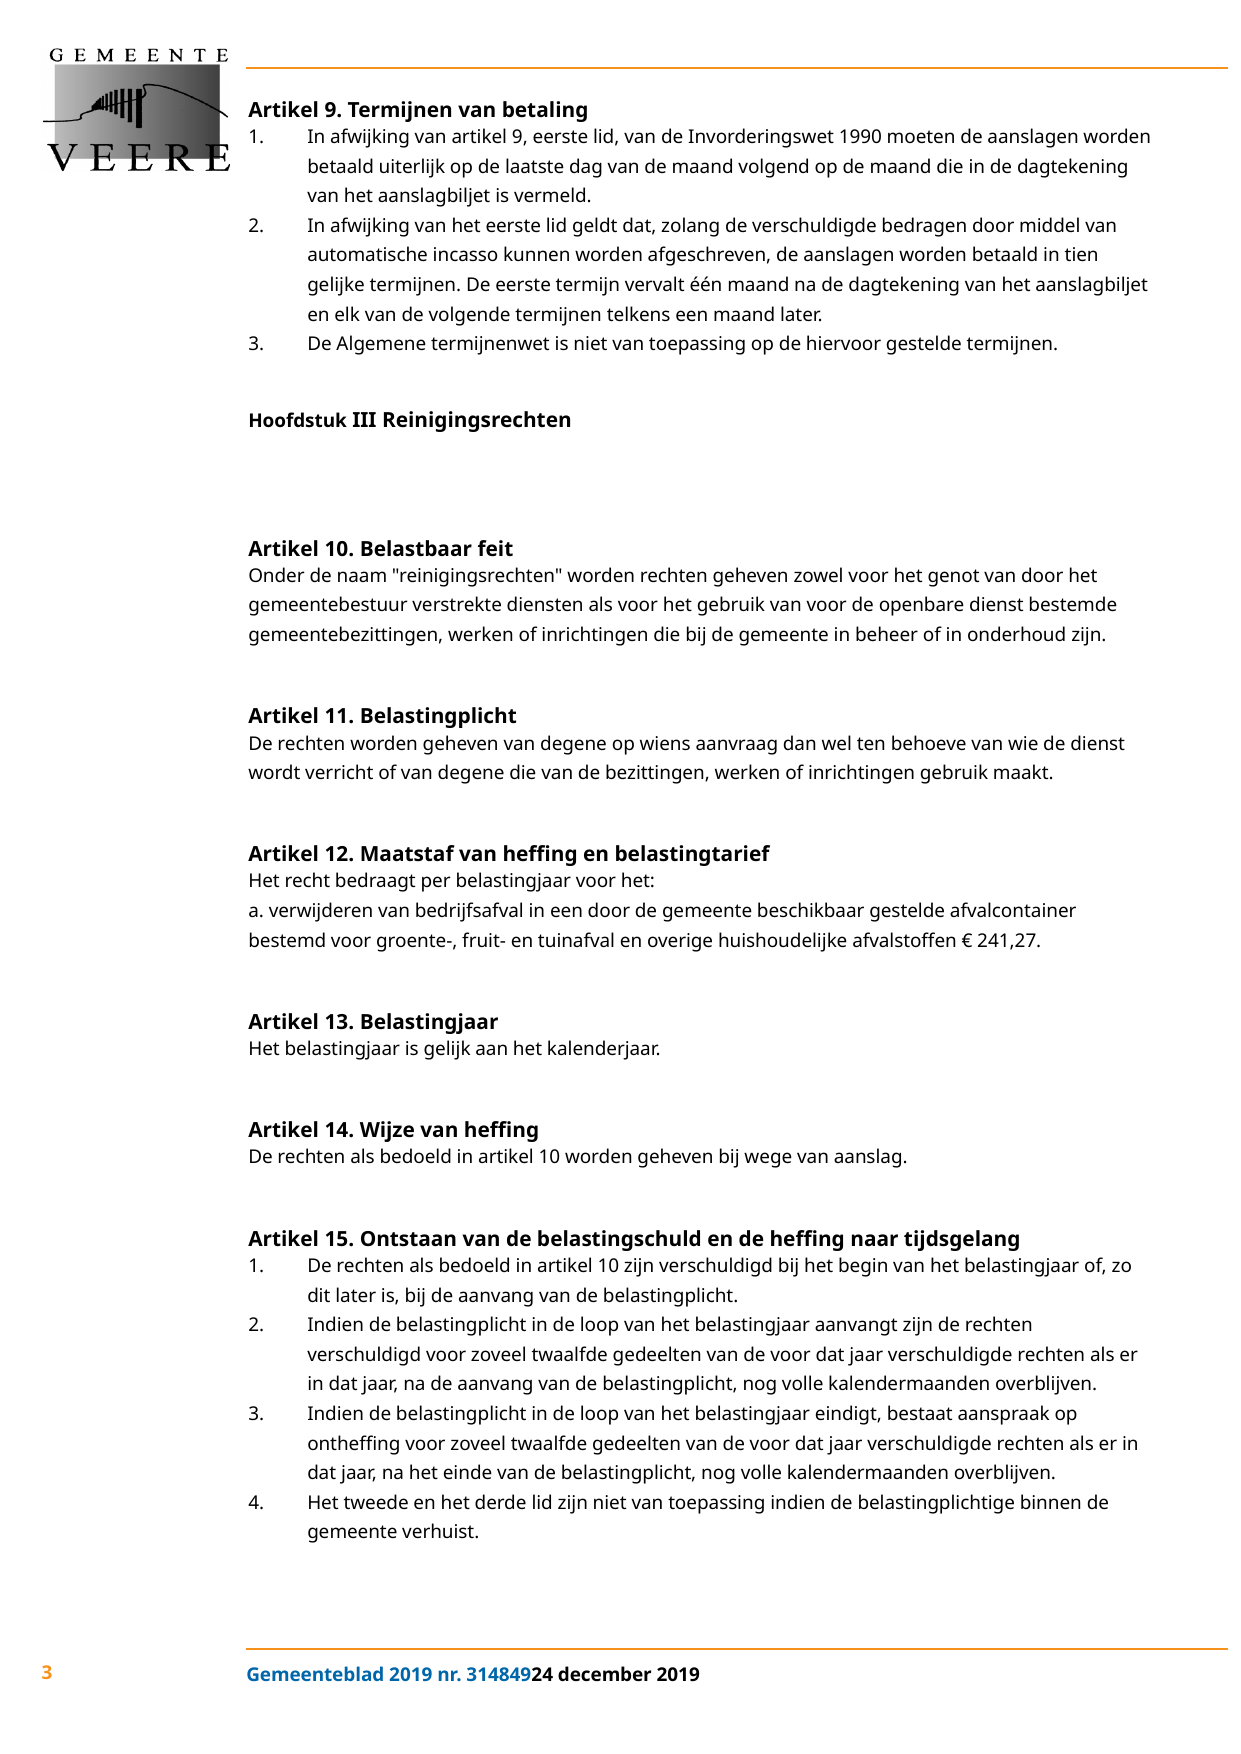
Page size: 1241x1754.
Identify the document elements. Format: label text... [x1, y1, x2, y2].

list Indien de belastingplicht in de loop van het belastingjaar aanvangt zijn de rechten verschuldigd voor zoveel twaalfde gedeelten van de voor dat jaar verschuldigde rechten als er in dat jaar, na de aanvang van de belastingplicht, nog volle kalendermaanden overblijven. [248, 1311, 1152, 1396]
text Het recht bedraagt per belastingjaar voor het: [248, 868, 1152, 893]
list In afwijking van het eerste lid geldt dat, zolang de verschuldigde bedragen door middel van automatische incasso kunnen worden afgeschreven, de aanslagen worden betaald in tien gelijke termijnen. De eerste termijn vervalt één maand na de dagtekening van het aanslagbiljet en elk van de volgende termijnen telkens een maand later. [248, 212, 1152, 326]
text Artikel 11. Belastingplicht [248, 701, 1152, 730]
text Artikel 13. Belastingjaar [248, 1007, 1152, 1035]
text Artikel 14. Wijze van heffing [248, 1115, 1152, 1144]
text Artikel 15. Ontstaan van de belastingschuld en de heffing naar tijdsgelang [248, 1224, 1152, 1252]
text Het belastingjaar is gelijk aan het kalenderjaar. [248, 1035, 1152, 1061]
picture [41, 47, 231, 172]
list Indien de belastingplicht in de loop van het belastingjaar eindigt, bestaat aanspraak op ontheffing voor zoveel twaalfde gedeelten van de voor dat jaar verschuldigde rechten als er in dat jaar, na het einde van de belastingplicht, nog volle kalendermaanden overblijven. [248, 1400, 1152, 1485]
text Artikel 12. Maatstaf van heffing en belastingtarief [248, 839, 1152, 868]
list Het tweede en het derde lid zijn niet van toepassing indien de belastingplichtige binnen de gemeente verhuist. [248, 1489, 1152, 1544]
text De rechten als bedoeld in artikel 10 worden geheven bij wege van aanslag. [248, 1144, 1152, 1169]
list De rechten als bedoeld in artikel 10 zijn verschuldigd bij het begin van het belastingjaar of, zo dit later is, bij de aanvang van de belastingplicht. [248, 1252, 1152, 1307]
text Artikel 10. Belastbaar feit [248, 534, 1152, 562]
text Hoofdstuk III Reinigingsrechten [248, 406, 1152, 434]
text a. verwijderen van bedrijfsafval in een door de gemeente beschikbaar gestelde afvalcontainer bestemd voor groente-, fruit- en tuinafval en overige huishoudelijke afvalstoffen € 241,27. [248, 897, 1152, 953]
list De Algemene termijnenwet is niet van toepassing op de hiervoor gestelde termijnen. [248, 330, 1152, 356]
list In afwijking van artikel 9, eerste lid, van de Invorderingswet 1990 moeten de aanslagen worden betaald uiterlijk op de laatste dag van de maand volgend op de maand die in de dagtekening van het aanslagbiljet is vermeld. [248, 123, 1152, 208]
text De rechten worden geheven van degene op wiens aanvraag dan wel ten behoeve van wie de dienst wordt verricht of van degene die van de bezittingen, werken of inrichtingen gebruik maakt. [248, 730, 1152, 785]
text Artikel 9. Termijnen van betaling [248, 95, 1152, 123]
text Onder de naam "reinigingsrechten" worden rechten geheven zowel voor het genot van door het gemeentebestuur verstrekte diensten als voor het gebruik van voor de openbare dienst bestemde gemeentebezittingen, werken of inrichtingen die bij de gemeente in beheer of in onderhoud zijn. [248, 562, 1152, 647]
